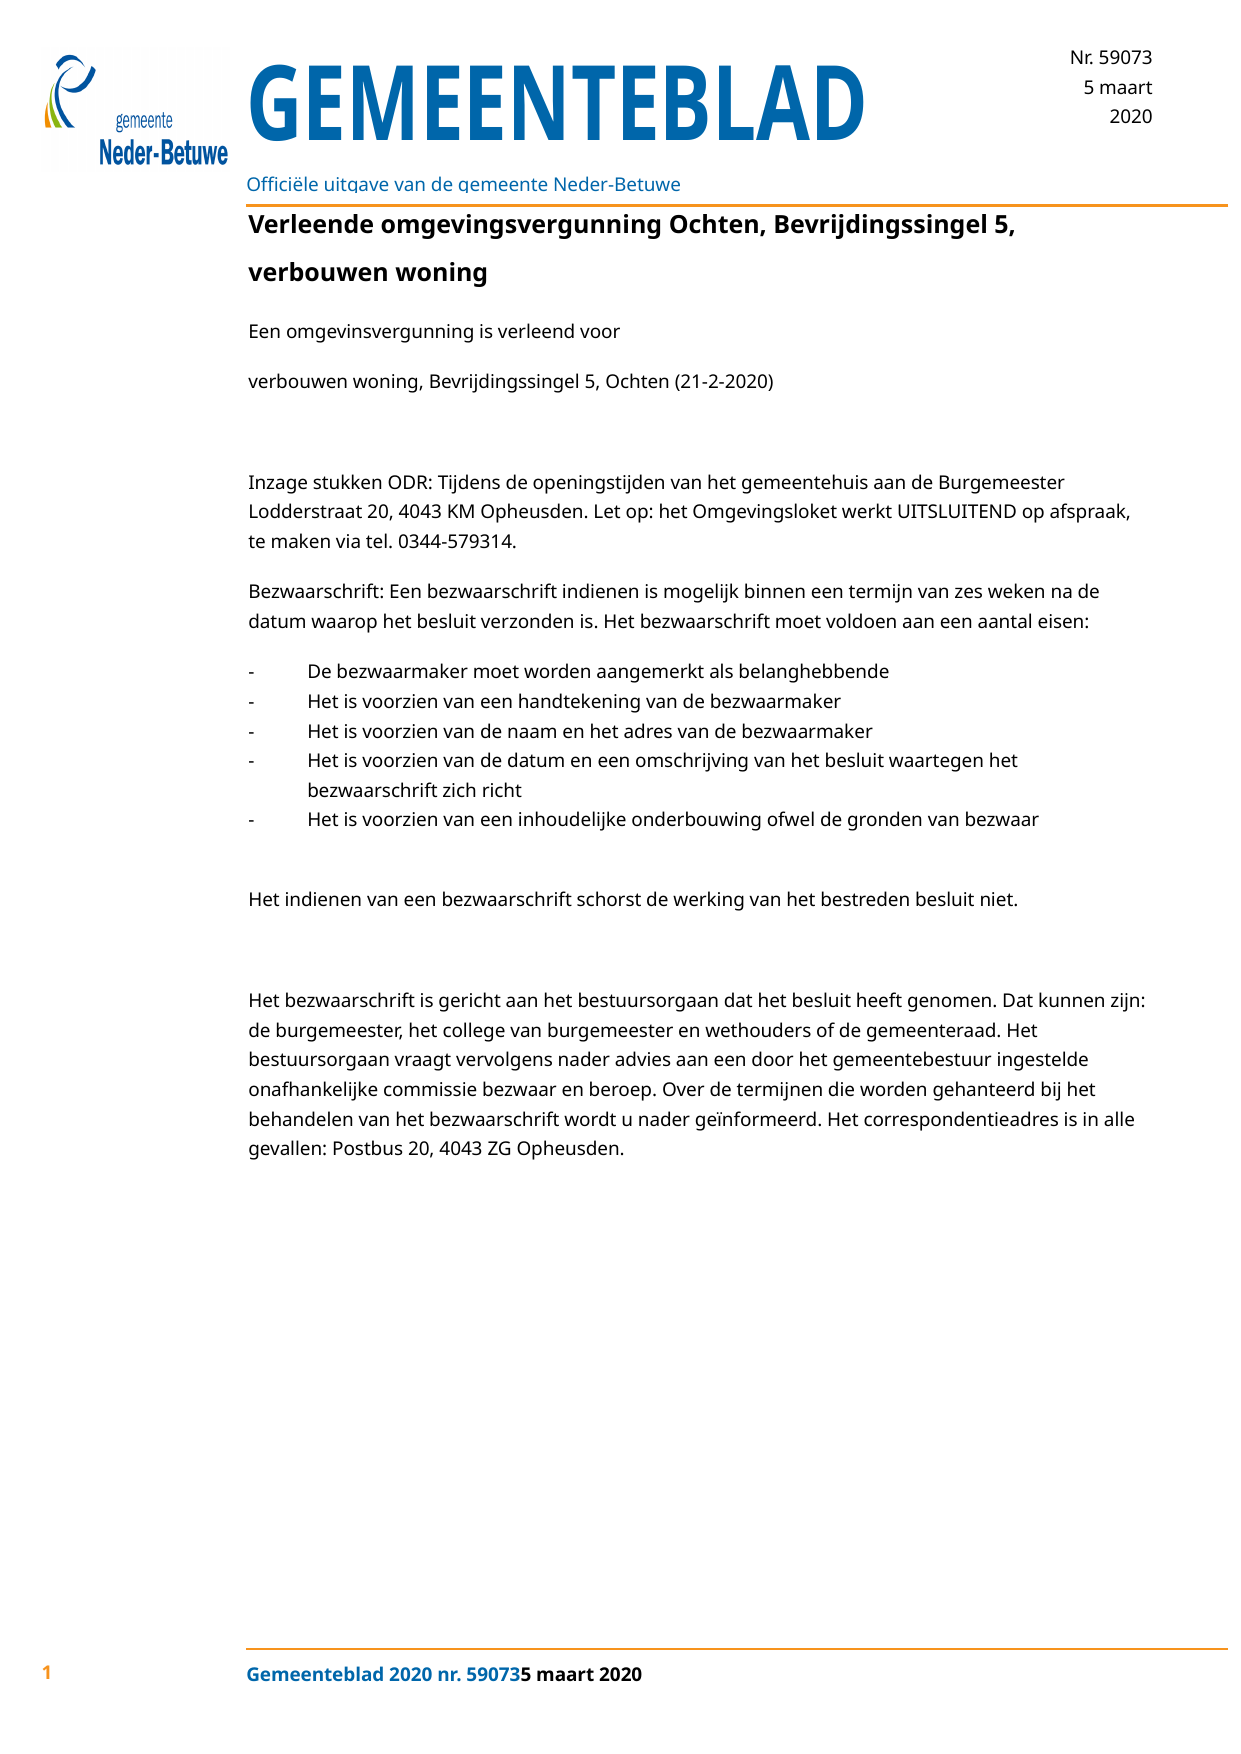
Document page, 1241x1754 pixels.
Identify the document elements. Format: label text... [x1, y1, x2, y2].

list Het is voorzien van een handtekening van de bezwaarmaker [248, 688, 1152, 714]
text verbouwen woning, Bevrijdingssingel 5, Ochten (21-2-2020) [248, 368, 1152, 394]
text Het bezwaarschrift is gericht aan het bestuursorgaan dat het besluit heeft genomen. Dat kunnen zijn: de burgemeester, het college van burgemeester en wethouders of de gemeenteraad. Het bestuursorgaan vraagt vervolgens nader advies aan een door het gemeentebestuur ingestelde onafhankelijke commissie bezwaar en beroep. Over de termijnen die worden gehanteerd bij het behandelen van het bezwaarschrift wordt u nader geïnformeerd. Het correspondentieadres is in alle gevallen: Postbus 20, 4043 ZG Opheusden. [248, 987, 1152, 1161]
text Verleende omgevingsvergunning Ochten, Bevrijdingssingel 5, verbouwen woning [248, 207, 1152, 288]
picture [41, 47, 231, 172]
list Het is voorzien van een inhoudelijke onderbouwing ofwel de gronden van bezwaar [248, 807, 1152, 832]
text Inzage stukken ODR: Tijdens de openingstijden van het gemeentehuis aan de Burgemeester Lodderstraat 20, 4043 KM Opheusden. Let op: het Omgevingsloket werkt UITSLUITEND op afspraak, te maken via tel. 0344-579314. [248, 469, 1152, 554]
text Bezwaarschrift: Een bezwaarschrift indienen is mogelijk binnen een termijn van zes weken na de datum waarop het besluit verzonden is. Het bezwaarschrift moet voldoen aan een aantal eisen: [248, 579, 1152, 634]
text Een omgevinsvergunning is verleend voor [248, 318, 1152, 344]
list Het is voorzien van de naam en het adres van de bezwaarmaker [248, 718, 1152, 744]
list Het is voorzien van de datum en een omschrijving van het besluit waartegen het bezwaarschrift zich richt [248, 747, 1152, 803]
text Het indienen van een bezwaarschrift schorst de werking van het bestreden besluit niet. [248, 887, 1152, 912]
list De bezwaarmaker moet worden aangemerkt als belanghebbende [248, 659, 1152, 684]
